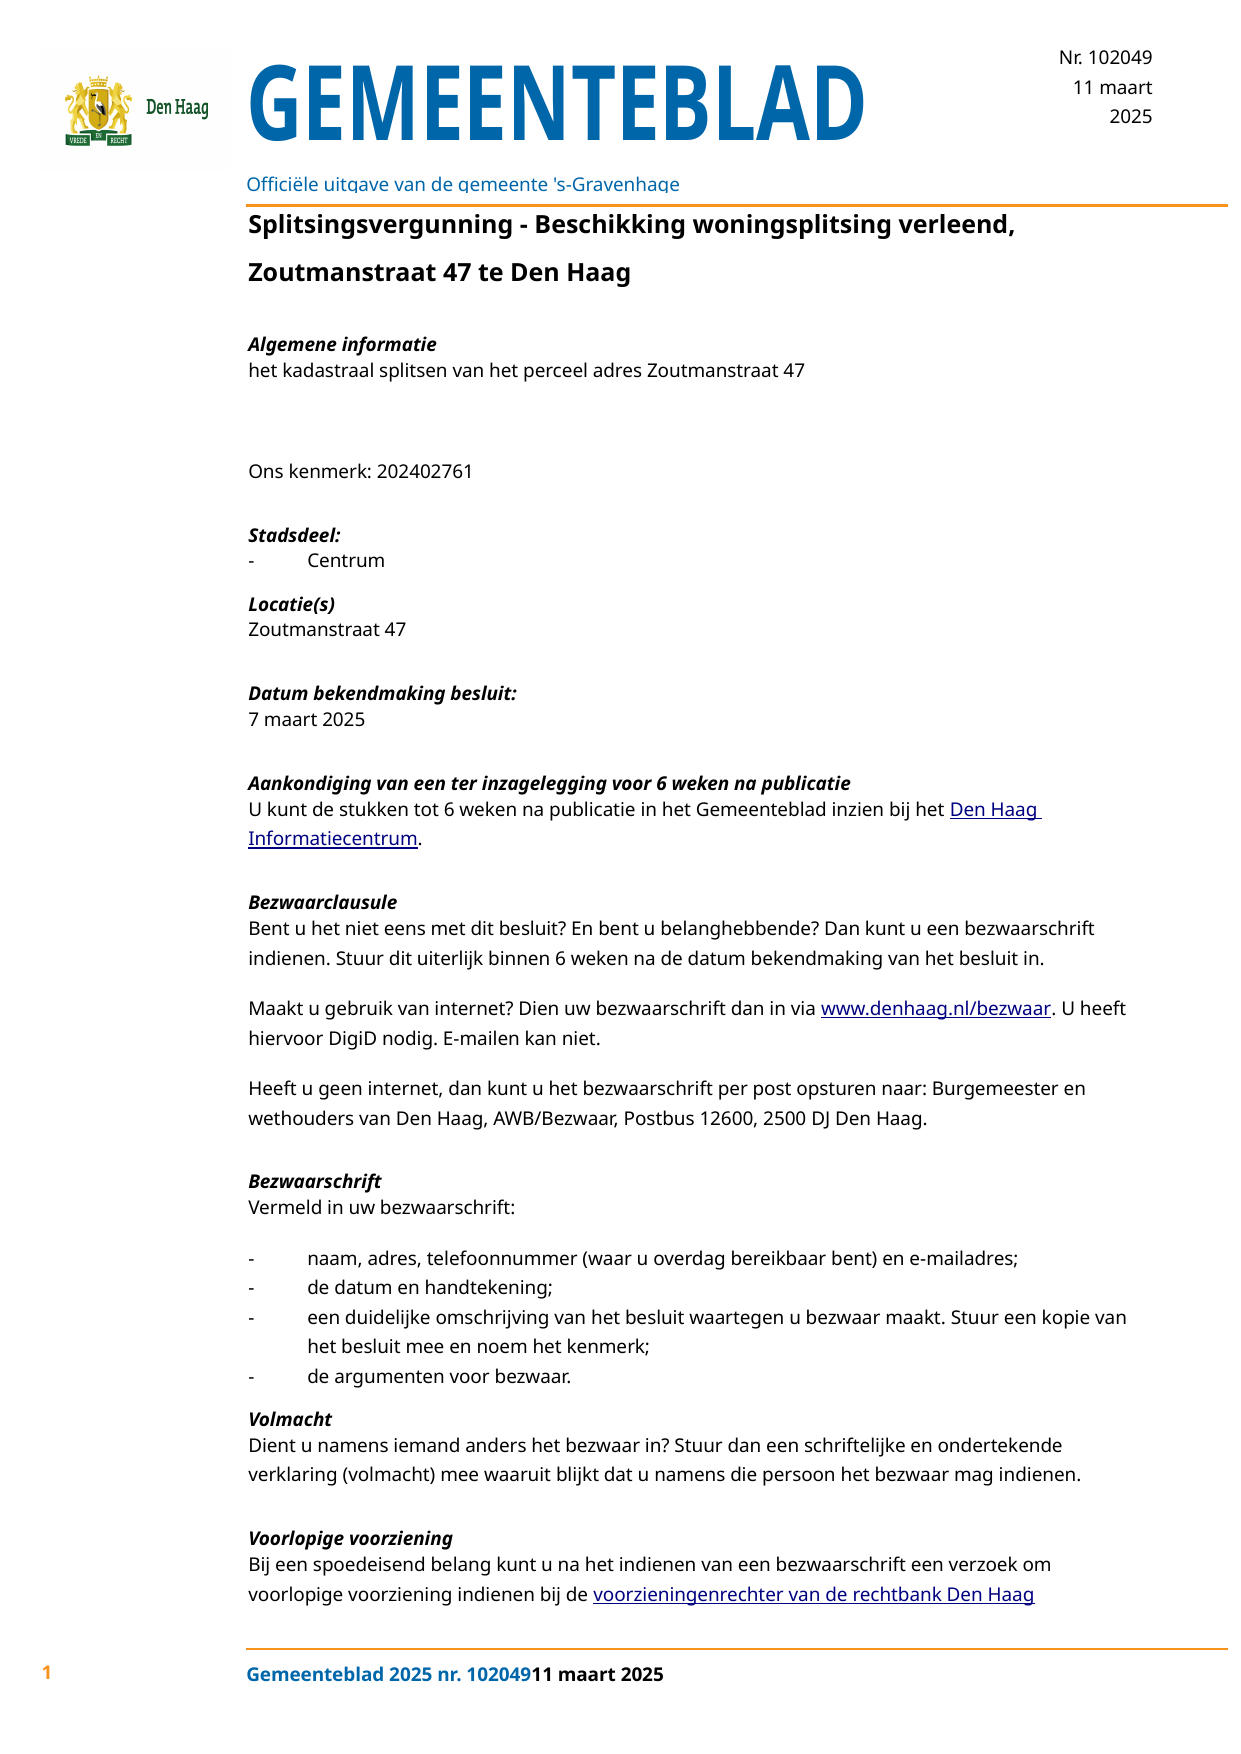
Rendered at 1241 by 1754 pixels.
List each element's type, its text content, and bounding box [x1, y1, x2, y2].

text Volmacht [248, 1406, 1152, 1432]
text Vermeld in uw bezwaarschrift: [248, 1194, 1152, 1220]
text Heeft u geen internet, dan kunt u het bezwaarschrift per post opsturen naar: Burgemeester en wethouders van Den Haag, AWB/Bezwaar, Postbus 12600, 2500 DJ Den Haag. [248, 1075, 1152, 1131]
text Ons kenmerk: 202402761 [248, 458, 1152, 484]
text Stadsdeel: [248, 522, 1152, 548]
text Locatie(s) [248, 591, 1152, 617]
text Aankondiging van een ter inzagelegging voor 6 weken na publicatie [248, 770, 1152, 796]
text Voorlopige voorziening [248, 1526, 1152, 1551]
text U kunt de stukken tot 6 weken na publicatie in het Gemeenteblad inzien bij het Den Haag Informatiecentrum. [248, 796, 1152, 851]
text Algemene informatie [248, 331, 1152, 357]
text Datum bekendmaking besluit: [248, 681, 1152, 706]
list een duidelijke omschrijving van het besluit waartegen u bezwaar maakt. Stuur een kopie van het besluit mee en noem het kenmerk; [248, 1304, 1152, 1359]
picture [41, 47, 231, 172]
text Dient u namens iemand anders het bezwaar in? Stuur dan een schriftelijke en ondertekende verklaring (volmacht) mee waaruit blijkt dat u namens die persoon het bezwaar mag indienen. [248, 1432, 1152, 1487]
text Bent u het niet eens met dit besluit? En bent u belanghebbende? Dan kunt u een bezwaarschrift indienen. Stuur dit uiterlijk binnen 6 weken na de datum bekendmaking van het besluit in. [248, 915, 1152, 971]
list de datum en handtekening; [248, 1274, 1152, 1300]
list Centrum [248, 548, 1152, 573]
text 7 maart 2025 [248, 706, 1152, 732]
text Splitsingsvergunning - Beschikking woningsplitsing verleend, Zoutmanstraat 47 te Den Haag [248, 207, 1152, 288]
list de argumenten voor bezwaar. [248, 1363, 1152, 1389]
text Bezwaarclausule [248, 889, 1152, 915]
text Bezwaarschrift [248, 1169, 1152, 1194]
text Maakt u gebruik van internet? Dien uw bezwaarschrift dan in via www.denhaag.nl/bezwaar. U heeft hiervoor DigiD nodig. E-mailen kan niet. [248, 995, 1152, 1051]
text Zoutmanstraat 47 [248, 617, 1152, 642]
list naam, adres, telefoonnummer (waar u overdag bereikbaar bent) en e-mailadres; [248, 1245, 1152, 1271]
text het kadastraal splitsen van het perceel adres Zoutmanstraat 47 [248, 357, 1152, 383]
text Bij een spoedeisend belang kunt u na het indienen van een bezwaarschrift een verzoek om voorlopige voorziening indienen bij de voorzieningenrechter van de rechtbank Den Haag [248, 1551, 1152, 1607]
